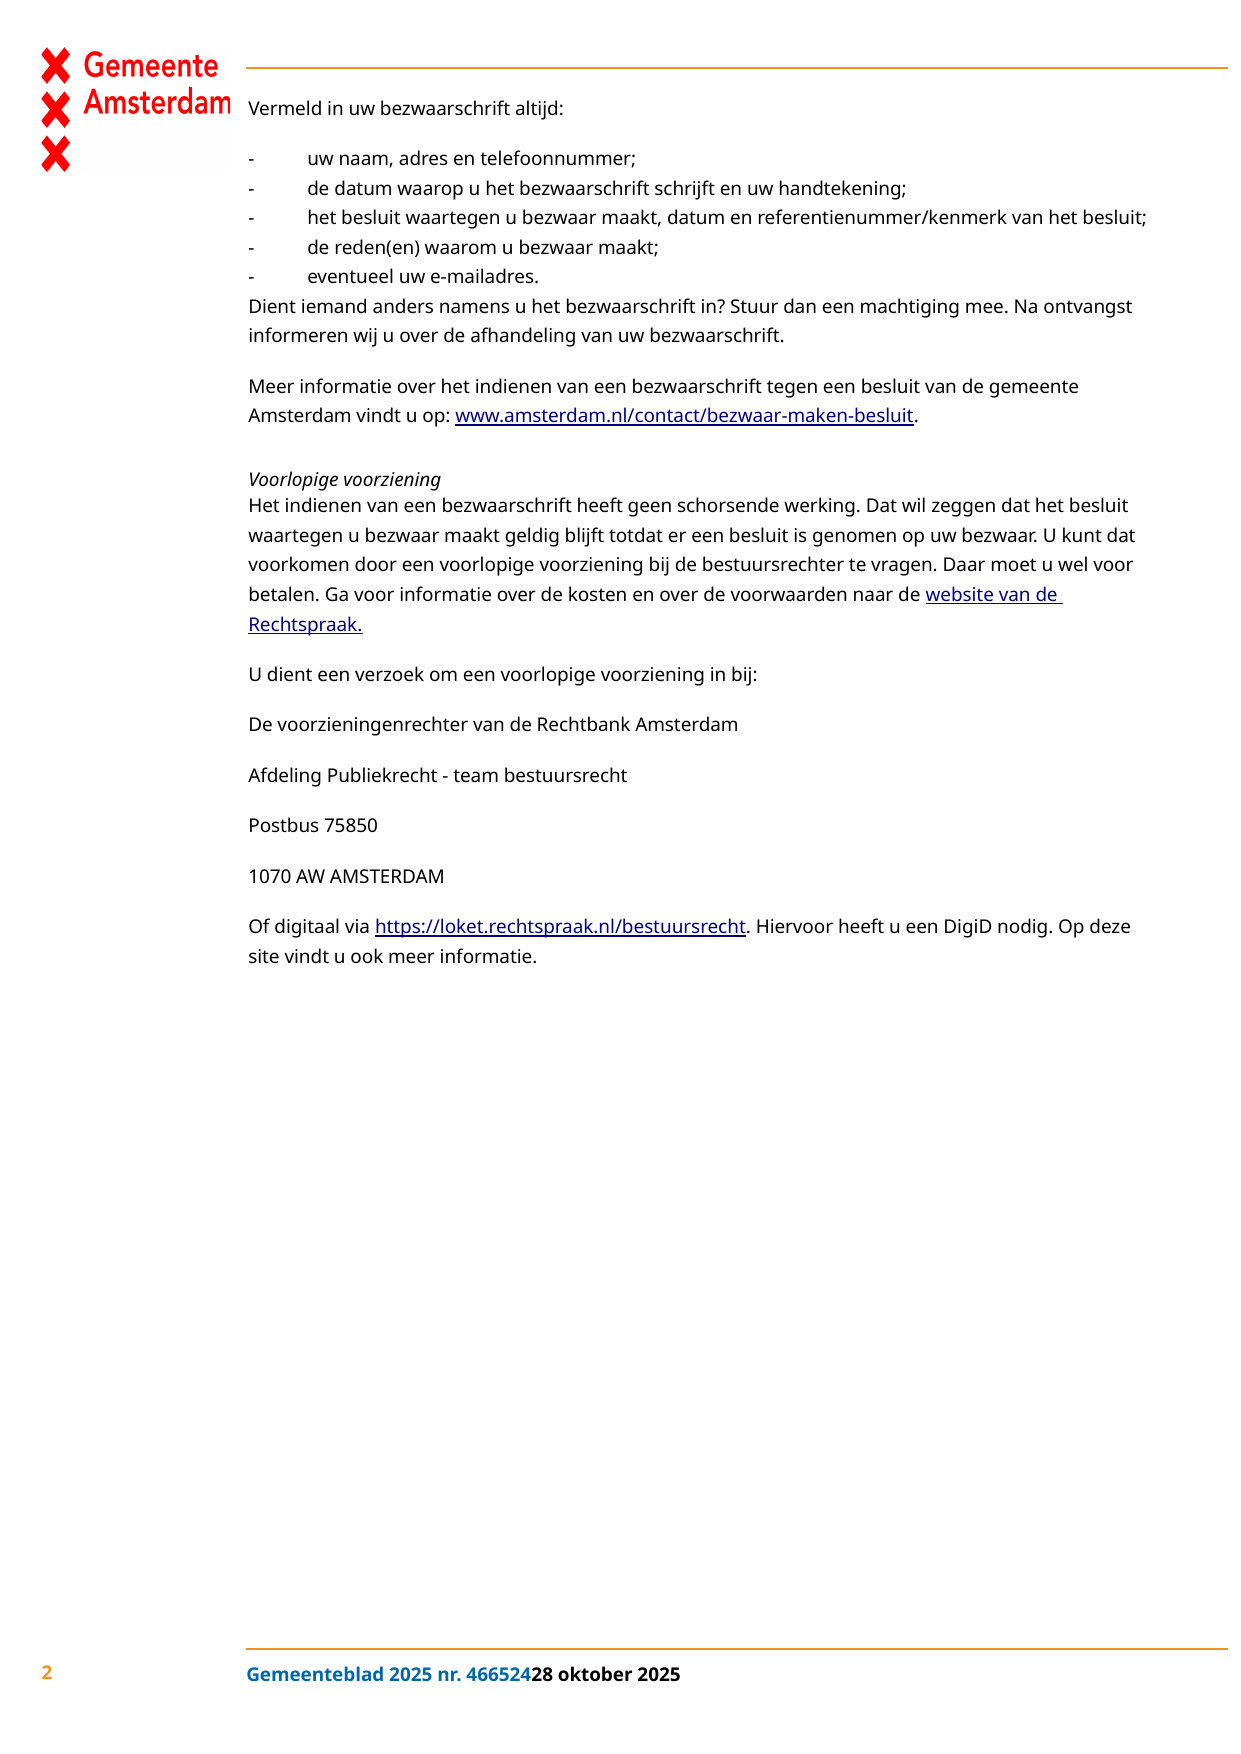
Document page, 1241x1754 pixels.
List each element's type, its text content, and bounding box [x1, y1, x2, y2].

list de datum waarop u het bezwaarschrift schrijft en uw handtekening; [248, 175, 1152, 201]
text Vermeld in uw bezwaarschrift altijd: [248, 95, 1152, 121]
list eventueel uw e-mailadres. [248, 263, 1152, 289]
picture [41, 47, 231, 172]
text U dient een verzoek om een voorlopige voorziening in bij: [248, 661, 1152, 687]
text Voorlopige voorziening [248, 467, 1152, 492]
text De voorzieningenrechter van de Rechtbank Amsterdam [248, 712, 1152, 737]
list de reden(en) waarom u bezwaar maakt; [248, 234, 1152, 260]
text Postbus 75850 [248, 812, 1152, 838]
text Afdeling Publiekrecht - team bestuursrecht [248, 762, 1152, 788]
text Het indienen van een bezwaarschrift heeft geen schorsende werking. Dat wil zeggen dat het besluit waartegen u bezwaar maakt geldig blijft totdat er een besluit is genomen op uw bezwaar. U kunt dat voorkomen door een voorlopige voorziening bij de bestuursrechter te vragen. Daar moet u wel voor betalen. Ga voor informatie over de kosten en over de voorwaarden naar de website van de Rechtspraak. [248, 492, 1152, 636]
text 1070 AW AMSTERDAM [248, 863, 1152, 888]
text Of digitaal via https://loket.rechtspraak.nl/bestuursrecht. Hiervoor heeft u een DigiD nodig. Op deze site vindt u ook meer informatie. [248, 913, 1152, 968]
list uw naam, adres en telefoonnummer; [248, 145, 1152, 171]
text Meer informatie over het indienen van een bezwaarschrift tegen een besluit van de gemeente Amsterdam vindt u op: www.amsterdam.nl/contact/bezwaar-maken-besluit. [248, 373, 1152, 428]
text Dient iemand anders namens u het bezwaarschrift in? Stuur dan een machtiging mee. Na ontvangst informeren wij u over de afhandeling van uw bezwaarschrift. [248, 293, 1152, 348]
list het besluit waartegen u bezwaar maakt, datum en referentienummer/kenmerk van het besluit; [248, 204, 1152, 230]
